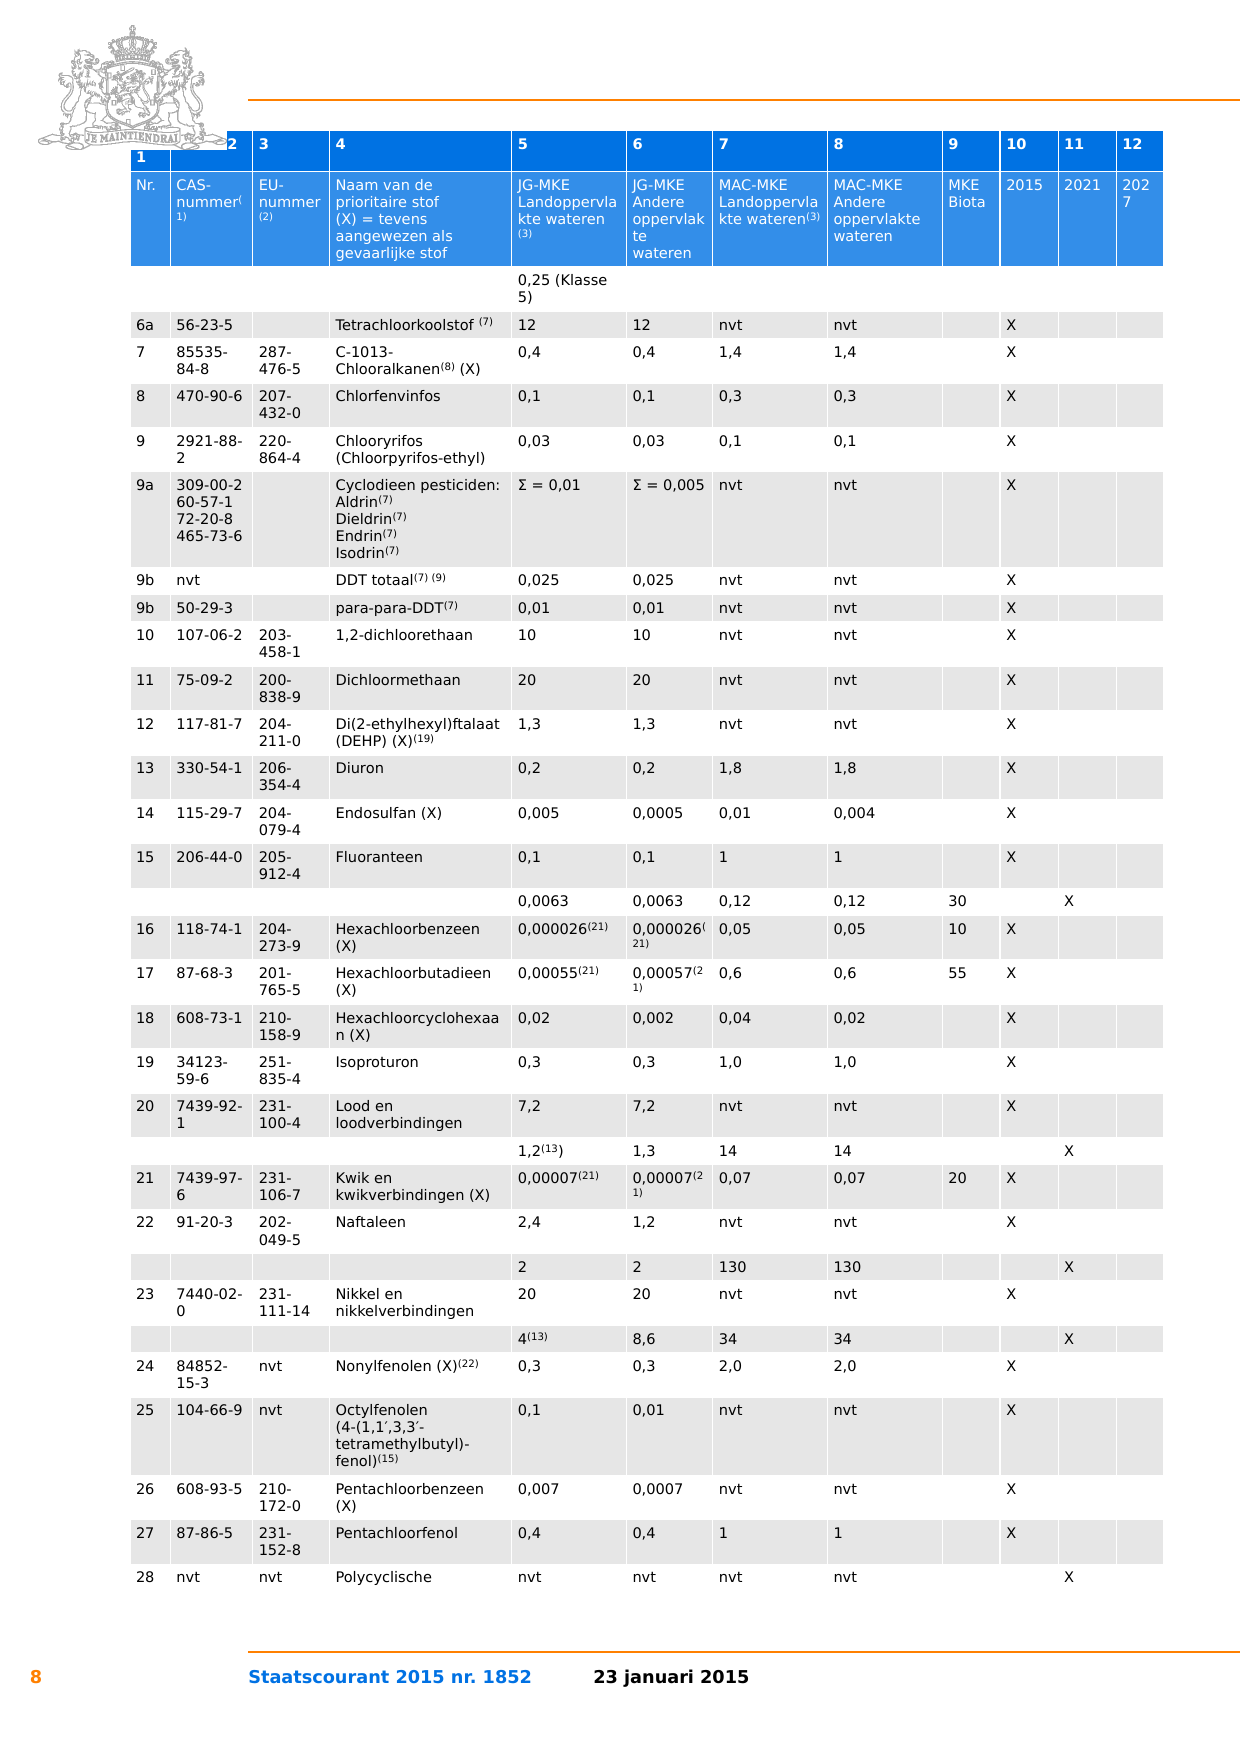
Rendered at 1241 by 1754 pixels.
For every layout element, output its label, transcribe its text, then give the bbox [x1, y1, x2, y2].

table_cell [943, 472, 999, 567]
table_cell nvt [713, 1210, 827, 1253]
table_cell 0,004 [828, 800, 942, 843]
table_cell 7440-02-0 [171, 1281, 252, 1325]
table_cell [131, 889, 170, 915]
table_cell [1059, 1281, 1116, 1325]
table_cell 104-66-9 [171, 1398, 252, 1475]
table_cell nvt [713, 711, 827, 754]
table_cell 2,0 [828, 1353, 942, 1397]
table_cell 14 [828, 1138, 942, 1164]
table_header 2 [171, 131, 252, 171]
table_cell [1059, 428, 1116, 471]
table_cell nvt [713, 667, 827, 710]
table_cell [171, 268, 252, 311]
table_cell Σ = 0,01 [512, 472, 626, 567]
table_cell 1 [713, 844, 827, 888]
table_cell 0,2 [512, 756, 626, 799]
table_cell [253, 312, 329, 338]
table_cell Di(2-ethylhexyl)ftalaat (DEHP) (X)(19) [330, 711, 511, 754]
table_cell [1117, 1165, 1163, 1209]
table_cell EU-nummer(2) [253, 172, 329, 266]
table_cell nvt [713, 1565, 827, 1591]
table_cell 0,1 [512, 384, 626, 427]
table_cell [1001, 268, 1058, 311]
table_cell 0,00057(21) [627, 960, 712, 1004]
table_cell [943, 756, 999, 799]
table_cell [943, 800, 999, 843]
table_cell MAC‑MKE Landoppervlakte wateren(3) [713, 172, 827, 266]
table_cell [1059, 756, 1116, 799]
table_cell 0,000026(21) [512, 916, 626, 959]
table_cell X [1001, 1520, 1058, 1564]
table_cell 56-23-5 [171, 312, 252, 338]
table_cell MAC‑MKE Andere oppervlakte wateren [828, 172, 942, 266]
table_cell 0,005 [512, 800, 626, 843]
table_cell nvt [828, 472, 942, 567]
table_cell 0,05 [828, 916, 942, 959]
table_cell nvt [171, 1565, 252, 1591]
table_cell [713, 268, 827, 311]
table_cell [1117, 711, 1163, 754]
table_cell 204-211-0 [253, 711, 329, 754]
table_cell 20 [627, 667, 712, 710]
table_header 12 [1117, 131, 1163, 171]
table_cell 0,01 [512, 595, 626, 621]
table_cell nvt [828, 711, 942, 754]
table_cell 117-81-7 [171, 711, 252, 754]
table_cell 0,05 [713, 916, 827, 959]
table_cell 28 [131, 1565, 170, 1591]
table_cell X [1001, 623, 1058, 666]
table_cell 20 [627, 1281, 712, 1325]
table_cell [943, 1565, 999, 1591]
table_header 10 [1001, 131, 1058, 171]
table_cell 1 [713, 1520, 827, 1564]
picture [38, 25, 227, 150]
table_cell 1,2(13) [512, 1138, 626, 1164]
table_cell 9 [131, 428, 170, 471]
table_cell 10 [627, 623, 712, 666]
table_cell X [1001, 1210, 1058, 1253]
table_cell 11 [131, 667, 170, 710]
table_cell C-1013-Chlooralkanen(8) (X) [330, 339, 511, 382]
table_cell Chlooryrifos (Chloorpyrifos-ethyl) [330, 428, 511, 471]
table_cell 2,4 [512, 1210, 626, 1253]
table_cell [1059, 568, 1116, 594]
table_cell 25 [131, 1398, 170, 1475]
table_cell nvt [828, 1565, 942, 1591]
table_cell [943, 1049, 999, 1092]
table_cell 0,3 [627, 1049, 712, 1092]
table_cell [1117, 595, 1163, 621]
table_cell 0,1 [828, 428, 942, 471]
table_cell 118-74-1 [171, 916, 252, 959]
table_cell CAS-nummer(1) [171, 172, 252, 266]
table_cell 91-20-3 [171, 1210, 252, 1253]
table_cell 34 [713, 1326, 827, 1352]
table_cell Dichloormethaan [330, 667, 511, 710]
table_cell [1001, 1254, 1058, 1280]
table_cell 0,04 [713, 1005, 827, 1048]
table_cell nvt [828, 1094, 942, 1137]
table_cell [943, 844, 999, 888]
table_cell [1059, 1398, 1116, 1475]
table_cell 15 [131, 844, 170, 888]
table_cell [1117, 1005, 1163, 1048]
table_cell 0,07 [713, 1165, 827, 1209]
table_cell X [1001, 711, 1058, 754]
table_cell [1059, 472, 1116, 567]
table_cell Nikkel en nikkelverbindingen [330, 1281, 511, 1325]
table_cell [131, 268, 170, 311]
table_cell [1117, 384, 1163, 427]
table_header 3 [253, 131, 329, 171]
table_cell nvt [828, 623, 942, 666]
table_cell [171, 1138, 252, 1164]
table_cell 200-838-9 [253, 667, 329, 710]
table_cell [131, 1254, 170, 1280]
table_cell 0,07 [828, 1165, 942, 1209]
table_cell 87-68-3 [171, 960, 252, 1004]
table_cell [1117, 1049, 1163, 1092]
table_cell Naftaleen [330, 1210, 511, 1253]
table_cell nvt [713, 595, 827, 621]
table_cell 330-54-1 [171, 756, 252, 799]
table_cell X [1001, 1353, 1058, 1397]
table_cell 34123-59-6 [171, 1049, 252, 1092]
table_cell 309-00-2 60-57-1 72-20-8 465-73-6 [171, 472, 252, 567]
table_cell 0,0007 [627, 1476, 712, 1519]
table_cell 0,002 [627, 1005, 712, 1048]
table_cell nvt [713, 623, 827, 666]
table_cell X [1001, 312, 1058, 338]
table_cell 12 [512, 312, 626, 338]
table_cell 19 [131, 1049, 170, 1092]
table_cell Fluoranteen [330, 844, 511, 888]
table_header 6 [627, 131, 712, 171]
table_cell 0,4 [627, 1520, 712, 1564]
table_cell [1059, 1353, 1116, 1397]
table_cell [1059, 800, 1116, 843]
table_cell [943, 428, 999, 471]
table_cell X [1001, 1094, 1058, 1137]
table_cell 55 [943, 960, 999, 1004]
table_cell 9b [131, 568, 170, 594]
table_cell Nonylfenolen (X)(22) [330, 1353, 511, 1397]
table_cell [943, 595, 999, 621]
table_cell 7439-92-1 [171, 1094, 252, 1137]
table_cell [943, 1326, 999, 1352]
table_cell [1117, 1326, 1163, 1352]
table_cell 1,3 [627, 1138, 712, 1164]
table_cell JG-MKE Landoppervlakte wateren (3) [512, 172, 626, 266]
table_cell 0,025 [512, 568, 626, 594]
table_cell [171, 1254, 252, 1280]
table_cell [1117, 916, 1163, 959]
table_cell 231-106-7 [253, 1165, 329, 1209]
table_header 8 [828, 131, 942, 171]
table_cell Kwik en kwikverbindingen (X) [330, 1165, 511, 1209]
table_cell 0,3 [828, 384, 942, 427]
table_cell [253, 1254, 329, 1280]
table_cell 1,0 [828, 1049, 942, 1092]
table_cell nvt [713, 568, 827, 594]
table_cell [943, 1005, 999, 1048]
table_cell 608-73-1 [171, 1005, 252, 1048]
table_cell 1 [828, 844, 942, 888]
table_cell X [1001, 339, 1058, 382]
table_cell X [1001, 595, 1058, 621]
table_cell X [1001, 960, 1058, 1004]
table_cell 10 [131, 623, 170, 666]
table_cell 0,4 [512, 339, 626, 382]
table_cell 14 [713, 1138, 827, 1164]
table_cell 8,6 [627, 1326, 712, 1352]
table_cell 20 [943, 1165, 999, 1209]
table_cell [253, 1138, 329, 1164]
table_cell 1,2-dichloorethaan [330, 623, 511, 666]
table_cell DDT totaal(7) (9) [330, 568, 511, 594]
table_cell [943, 1520, 999, 1564]
table_cell 20 [512, 667, 626, 710]
table_cell 7,2 [512, 1094, 626, 1137]
table_cell nvt [828, 568, 942, 594]
table_cell nvt [253, 1565, 329, 1591]
table_cell Octylfenolen (4-(1,1′,3,3′-tetramethylbutyl)- fenol)(15) [330, 1398, 511, 1475]
table_cell [1117, 844, 1163, 888]
table_cell 27 [131, 1520, 170, 1564]
table_cell 34 [828, 1326, 942, 1352]
table_cell [943, 1254, 999, 1280]
table_cell Isoproturon [330, 1049, 511, 1092]
table_cell para-para-DDT(7) [330, 595, 511, 621]
table_cell [1117, 1138, 1163, 1164]
table_cell 2,0 [713, 1353, 827, 1397]
table_cell [1117, 428, 1163, 471]
table_cell X [1001, 800, 1058, 843]
table_cell 202-049-5 [253, 1210, 329, 1253]
table_cell nvt [713, 1281, 827, 1325]
table_cell 12 [131, 711, 170, 754]
table_cell 20 [512, 1281, 626, 1325]
table_cell [1059, 1049, 1116, 1092]
table_cell 0,00055(21) [512, 960, 626, 1004]
table_cell 7439-97-6 [171, 1165, 252, 1209]
table_cell [943, 312, 999, 338]
table_cell nvt [828, 595, 942, 621]
table_cell 87-86-5 [171, 1520, 252, 1564]
table_cell 12 [627, 312, 712, 338]
table_cell [171, 1326, 252, 1352]
table_cell [131, 1326, 170, 1352]
table_cell 0,1 [627, 384, 712, 427]
table_cell nvt [512, 1565, 626, 1591]
table_cell 85535-84-8 [171, 339, 252, 382]
table_cell [1059, 595, 1116, 621]
table_cell 50-29-3 [171, 595, 252, 621]
table_cell [1001, 889, 1058, 915]
table_cell [330, 1326, 511, 1352]
table_cell Endosulfan (X) [330, 800, 511, 843]
table_cell 0,1 [512, 1398, 626, 1475]
table_cell 0,25 (Klasse 5) [512, 268, 626, 311]
table_cell 0,00007(21) [512, 1165, 626, 1209]
table_cell [1117, 312, 1163, 338]
table_cell 231-100-4 [253, 1094, 329, 1137]
table_cell 0,0005 [627, 800, 712, 843]
table_cell nvt [253, 1398, 329, 1475]
table_cell nvt [828, 1476, 942, 1519]
table_cell 0,3 [512, 1353, 626, 1397]
table_cell X [1059, 1326, 1116, 1352]
table_cell 130 [828, 1254, 942, 1280]
table_cell 0,01 [627, 1398, 712, 1475]
table_cell [943, 384, 999, 427]
table_cell 0,03 [512, 428, 626, 471]
table_cell 206-44-0 [171, 844, 252, 888]
table_cell [1059, 1165, 1116, 1209]
table_cell [943, 1210, 999, 1253]
table_cell 0,03 [627, 428, 712, 471]
table_cell X [1059, 1254, 1116, 1280]
table_cell Hexachloorcyclohexaan (X) [330, 1005, 511, 1048]
table_cell 0,007 [512, 1476, 626, 1519]
table_cell [1117, 1565, 1163, 1591]
table_cell 17 [131, 960, 170, 1004]
table_cell Lood en loodverbindingen [330, 1094, 511, 1137]
table_cell 2021 [1059, 172, 1116, 266]
table_cell 16 [131, 916, 170, 959]
table_cell 251-835-4 [253, 1049, 329, 1092]
table_cell [1117, 1353, 1163, 1397]
table_cell [1117, 1094, 1163, 1137]
table_cell nvt [713, 472, 827, 567]
table_cell 1,2 [627, 1210, 712, 1253]
table_cell 0,025 [627, 568, 712, 594]
table_cell 287-476-5 [253, 339, 329, 382]
table_cell Pentachloorfenol [330, 1520, 511, 1564]
table_cell [1059, 339, 1116, 382]
table_cell [828, 268, 942, 311]
table_cell [1117, 960, 1163, 1004]
table_cell 0,4 [512, 1520, 626, 1564]
table_cell MKE Biota [943, 172, 999, 266]
table_cell 115-29-7 [171, 800, 252, 843]
table_cell 608-93-5 [171, 1476, 252, 1519]
table_cell [1059, 623, 1116, 666]
table_cell [1117, 756, 1163, 799]
table_cell 22 [131, 1210, 170, 1253]
table_cell X [1001, 667, 1058, 710]
table_cell 0,12 [828, 889, 942, 915]
table_cell 0,1 [627, 844, 712, 888]
table_cell X [1001, 756, 1058, 799]
table_cell X [1001, 1398, 1058, 1475]
table_cell [943, 568, 999, 594]
table_cell 231-152-8 [253, 1520, 329, 1564]
table_cell [1117, 568, 1163, 594]
table_cell [330, 268, 511, 311]
table_cell 4(13) [512, 1326, 626, 1352]
table_cell 7,2 [627, 1094, 712, 1137]
table_cell [171, 889, 252, 915]
table_header 9 [943, 131, 999, 171]
table_cell nvt [828, 1281, 942, 1325]
table_cell [253, 472, 329, 567]
table_cell [1059, 960, 1116, 1004]
table_cell 203-458-1 [253, 623, 329, 666]
table_cell 9a [131, 472, 170, 567]
table_cell [943, 623, 999, 666]
table_cell nvt [828, 1398, 942, 1475]
table_cell X [1001, 1281, 1058, 1325]
table_cell 204-273-9 [253, 916, 329, 959]
table_cell X [1001, 1165, 1058, 1209]
table_cell 0,01 [627, 595, 712, 621]
table_cell X [1001, 428, 1058, 471]
table_cell 0,2 [627, 756, 712, 799]
table_cell 2921-88-2 [171, 428, 252, 471]
table_cell 0,6 [713, 960, 827, 1004]
table_cell 20 [131, 1094, 170, 1137]
table_cell Hexachloorbenzeen (X) [330, 916, 511, 959]
table_cell 9b [131, 595, 170, 621]
table_cell 26 [131, 1476, 170, 1519]
table_cell 6a [131, 312, 170, 338]
table_cell 1,4 [713, 339, 827, 382]
table_cell 207-432-0 [253, 384, 329, 427]
table_cell 0,1 [512, 844, 626, 888]
table_cell [253, 568, 329, 594]
table_cell [1059, 1210, 1116, 1253]
table_cell [1059, 1476, 1116, 1519]
table_cell 14 [131, 800, 170, 843]
table_cell [1059, 384, 1116, 427]
table_cell 231-111-14 [253, 1281, 329, 1325]
table_cell X [1059, 1565, 1116, 1591]
table_cell [253, 1326, 329, 1352]
table_cell 24 [131, 1353, 170, 1397]
table_cell [627, 268, 712, 311]
table_cell nvt [713, 1476, 827, 1519]
table_cell X [1001, 1476, 1058, 1519]
table_cell [1117, 1476, 1163, 1519]
table_cell 0,01 [713, 800, 827, 843]
table_cell [943, 1476, 999, 1519]
table_cell [1059, 268, 1116, 311]
table_cell [943, 1094, 999, 1137]
table_cell 206-354-4 [253, 756, 329, 799]
table_cell 0,000026(21) [627, 916, 712, 959]
table_cell [253, 889, 329, 915]
table_cell 0,3 [713, 384, 827, 427]
table_cell [1117, 889, 1163, 915]
table_cell 0,6 [828, 960, 942, 1004]
table_cell 75-09-2 [171, 667, 252, 710]
table_cell 1,3 [627, 711, 712, 754]
table_header 1 [131, 150, 170, 171]
table_cell [1117, 1254, 1163, 1280]
table_cell 107-06-2 [171, 623, 252, 666]
table_cell [1117, 339, 1163, 382]
table_cell 220-864-4 [253, 428, 329, 471]
table_cell X [1059, 1138, 1116, 1164]
table_cell [131, 1138, 170, 1164]
table_cell 23 [131, 1281, 170, 1325]
table_cell [943, 1398, 999, 1475]
table_cell [1059, 844, 1116, 888]
table_cell 10 [512, 623, 626, 666]
table_cell Cyclodieen pesticiden: Aldrin(7) Dieldrin(7) Endrin(7) Isodrin(7) [330, 472, 511, 567]
table_cell 210-172-0 [253, 1476, 329, 1519]
table_cell 2027 [1117, 172, 1163, 266]
table_cell [253, 268, 329, 311]
table_cell 1,8 [713, 756, 827, 799]
table_cell 0,02 [512, 1005, 626, 1048]
table_cell [943, 339, 999, 382]
table_cell 210-158-9 [253, 1005, 329, 1048]
table_cell nvt [713, 1398, 827, 1475]
table_cell 10 [943, 916, 999, 959]
table_cell 7 [131, 339, 170, 382]
table_cell [1001, 1326, 1058, 1352]
table_cell Σ = 0,005 [627, 472, 712, 567]
table_cell 0,00007(21) [627, 1165, 712, 1209]
table_cell 2015 [1001, 172, 1058, 266]
table_cell X [1059, 889, 1116, 915]
table_cell 18 [131, 1005, 170, 1048]
table_cell nvt [828, 667, 942, 710]
table_cell [943, 268, 999, 311]
table_cell 2 [512, 1254, 626, 1280]
table_cell 0,3 [512, 1049, 626, 1092]
table_cell 204-079-4 [253, 800, 329, 843]
table_cell 0,1 [713, 428, 827, 471]
table_cell 0,3 [627, 1353, 712, 1397]
table_header 7 [713, 131, 827, 171]
table_cell [1117, 667, 1163, 710]
table_cell [1059, 312, 1116, 338]
table_cell [1117, 623, 1163, 666]
table_cell [1059, 1005, 1116, 1048]
table_cell X [1001, 1049, 1058, 1092]
table_cell [1001, 1565, 1058, 1591]
table_cell 0,02 [828, 1005, 942, 1048]
table_cell X [1001, 472, 1058, 567]
table_cell 470-90-6 [171, 384, 252, 427]
table_cell [1117, 472, 1163, 567]
table_cell 30 [943, 889, 999, 915]
table_cell nvt [828, 312, 942, 338]
table_cell X [1001, 568, 1058, 594]
table_cell [1117, 1398, 1163, 1475]
table_cell X [1001, 844, 1058, 888]
table_cell X [1001, 916, 1058, 959]
table_cell 21 [131, 1165, 170, 1209]
table_cell 8 [131, 384, 170, 427]
table_cell [943, 667, 999, 710]
table_cell nvt [627, 1565, 712, 1591]
table_cell [1059, 1094, 1116, 1137]
table_cell [1117, 1210, 1163, 1253]
table_cell Polycyclische [330, 1565, 511, 1591]
table_cell [1117, 1281, 1163, 1325]
table_cell 1,8 [828, 756, 942, 799]
table_cell 201-765-5 [253, 960, 329, 1004]
table_cell nvt [253, 1353, 329, 1397]
table_cell 0,0063 [512, 889, 626, 915]
table_cell 0,4 [627, 339, 712, 382]
table_cell 1,3 [512, 711, 626, 754]
table_cell Chlorfenvinfos [330, 384, 511, 427]
table_cell 130 [713, 1254, 827, 1280]
table_cell [1059, 916, 1116, 959]
table_cell [1117, 800, 1163, 843]
table_cell X [1001, 384, 1058, 427]
table_header 4 [330, 131, 511, 171]
table_cell 2 [627, 1254, 712, 1280]
table_cell [943, 711, 999, 754]
table_cell 0,12 [713, 889, 827, 915]
table_cell [330, 889, 511, 915]
table_cell nvt [828, 1210, 942, 1253]
table_cell 0,0063 [627, 889, 712, 915]
table_cell 205-912-4 [253, 844, 329, 888]
table_cell Naam van de prioritaire stof (X) = tevens aangewezen als gevaarlijke stof [330, 172, 511, 266]
table_cell nvt [713, 312, 827, 338]
table_cell Diuron [330, 756, 511, 799]
table_cell 1,0 [713, 1049, 827, 1092]
table_cell Pentachloorbenzeen (X) [330, 1476, 511, 1519]
table_cell Nr. [131, 172, 170, 266]
table_cell 13 [131, 756, 170, 799]
table_cell [1059, 1520, 1116, 1564]
table_cell X [1001, 1005, 1058, 1048]
table_cell [943, 1281, 999, 1325]
table_cell [1117, 1520, 1163, 1564]
table_cell Tetrachloorkoolstof (7) [330, 312, 511, 338]
table_cell [330, 1254, 511, 1280]
table_header 5 [512, 131, 626, 171]
table_cell Hexachloorbutadieen (X) [330, 960, 511, 1004]
table_cell [1059, 711, 1116, 754]
table_cell [330, 1138, 511, 1164]
table_header 11 [1059, 131, 1116, 171]
table_cell 1,4 [828, 339, 942, 382]
table_cell [943, 1138, 999, 1164]
table_cell JG‑MKE Andere oppervlakte wateren [627, 172, 712, 266]
table_cell 84852-15-3 [171, 1353, 252, 1397]
table_cell nvt [171, 568, 252, 594]
table_cell [1117, 268, 1163, 311]
table_cell 1 [828, 1520, 942, 1564]
table_cell [943, 1353, 999, 1397]
table_cell [1059, 667, 1116, 710]
table_cell [253, 595, 329, 621]
table_cell [1001, 1138, 1058, 1164]
table_cell nvt [713, 1094, 827, 1137]
